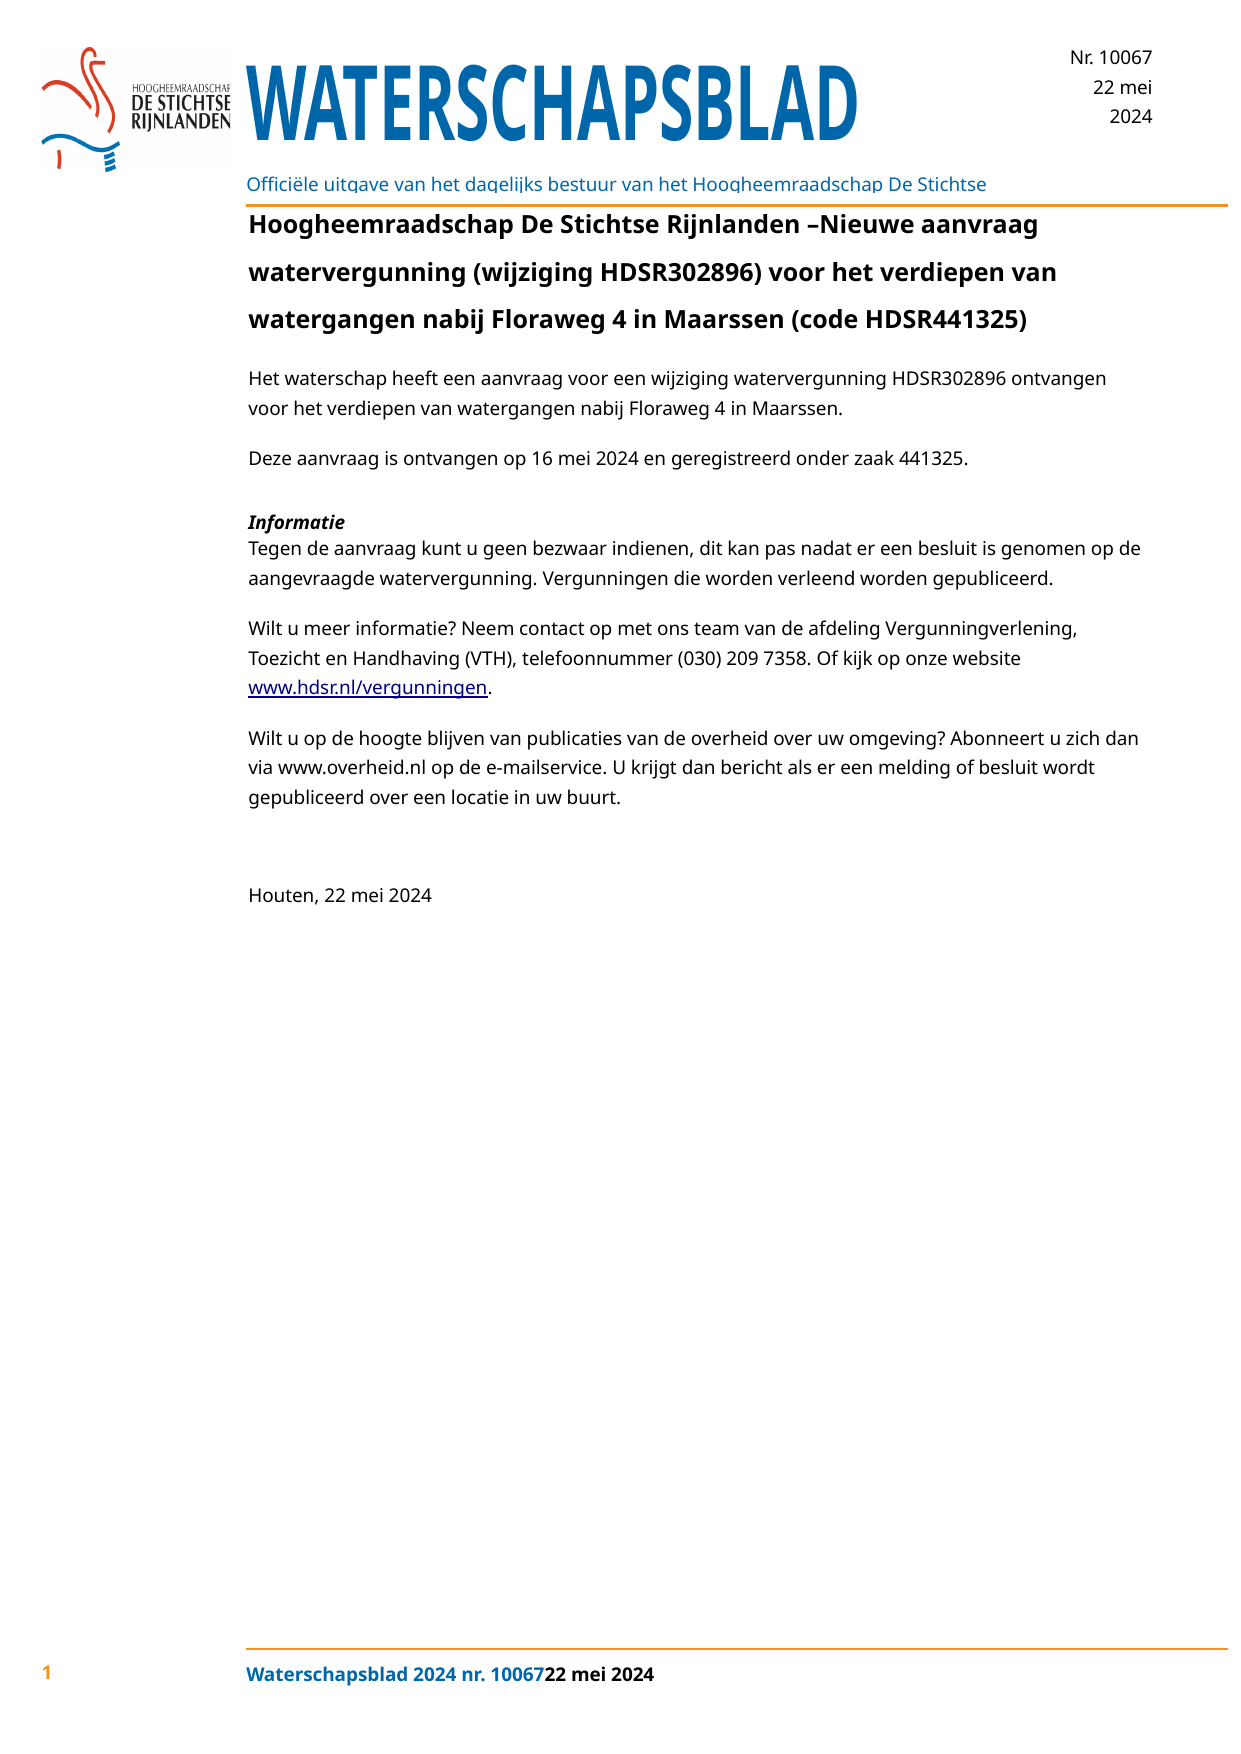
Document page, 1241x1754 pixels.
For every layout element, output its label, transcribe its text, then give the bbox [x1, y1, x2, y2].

text Het waterschap heeft een aanvraag voor een wijziging watervergunning HDSR302896 ontvangen voor het verdiepen van watergangen nabij Floraweg 4 in Maarssen. [248, 366, 1152, 421]
text Wilt u meer informatie? Neem contact op met ons team van de afdeling Vergunningverlening, Toezicht en Handhaving (VTH), telefoonnummer (030) 209 7358. Of kijk op onze website www.hdsr.nl/vergunningen. [248, 615, 1152, 700]
text Informatie [248, 509, 1152, 535]
text Wilt u op de hoogte blijven van publicaties van de overheid over uw omgeving? Abonneert u zich dan via www.overheid.nl op de e-mailservice. U krijgt dan bericht als er een melding of besluit wordt gepubliceerd over een locatie in uw buurt. [248, 725, 1152, 810]
picture [41, 47, 231, 172]
text Hoogheemraadschap De Stichtse Rijnlanden –Nieuwe aanvraag watervergunning (wijziging HDSR302896) voor het verdiepen van watergangen nabij Floraweg 4 in Maarssen (code HDSR441325) [248, 207, 1152, 336]
text Tegen de aanvraag kunt u geen bezwaar indienen, dit kan pas nadat er een besluit is genomen op de aangevraagde watervergunning. Vergunningen die worden verleend worden gepubliceerd. [248, 535, 1152, 591]
text Houten, 22 mei 2024 [248, 882, 1152, 908]
text Deze aanvraag is ontvangen op 16 mei 2024 en geregistreerd onder zaak 441325. [248, 446, 1152, 471]
